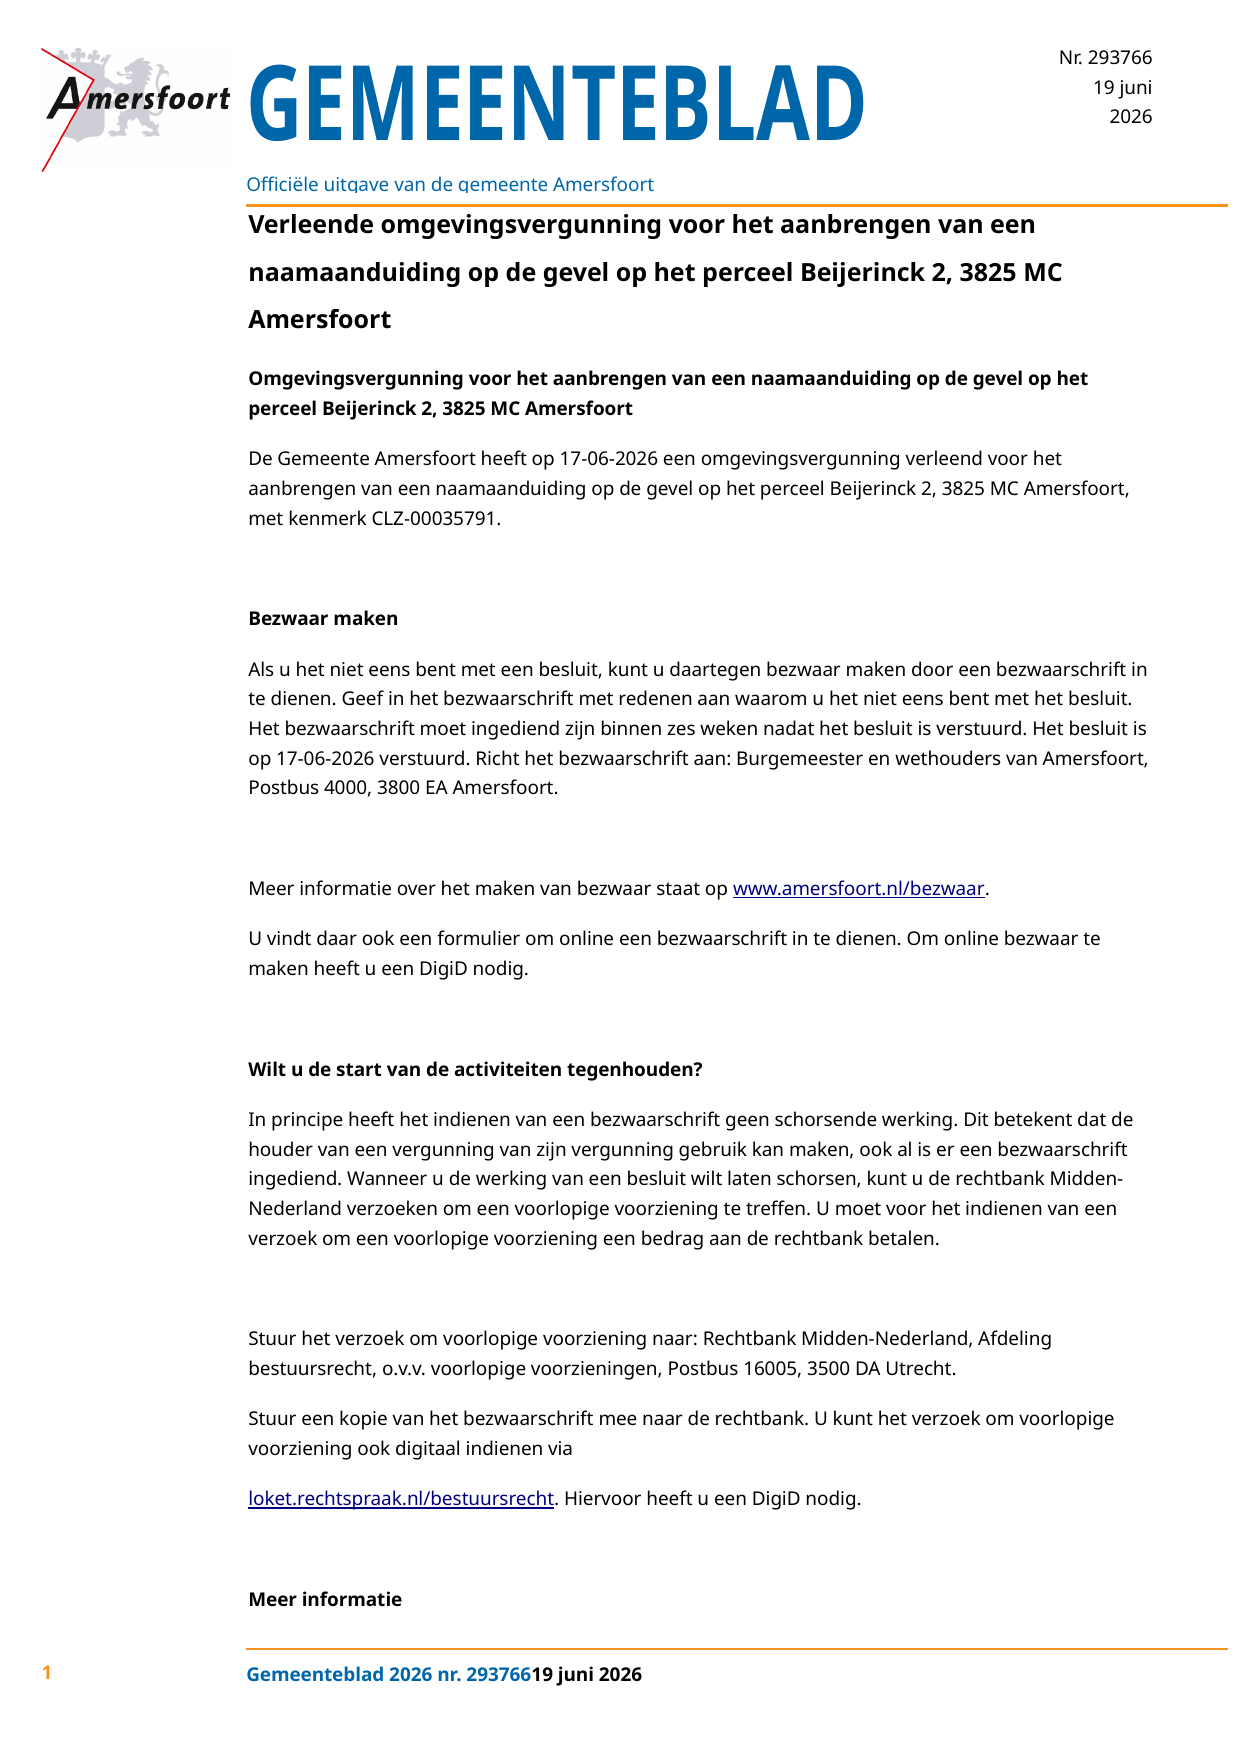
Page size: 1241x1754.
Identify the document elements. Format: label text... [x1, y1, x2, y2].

text Meer informatie over het maken van bezwaar staat op www.amersfoort.nl/bezwaar. [248, 875, 1152, 901]
text loket.rechtspraak.nl/bestuursrecht. Hiervoor heeft u een DigiD nodig. [248, 1486, 1152, 1511]
text Omgevingsvergunning voor het aanbrengen van een naamaanduiding op de gevel op het perceel Beijerinck 2, 3825 MC Amersfoort [248, 366, 1152, 421]
text In principe heeft het indienen van een bezwaarschrift geen schorsende werking. Dit betekent dat de houder van een vergunning van zijn vergunning gebruik kan maken, ook al is er een bezwaarschrift ingediend. Wanneer u de werking van een besluit wilt laten schorsen, kunt u de rechtbank Midden-Nederland verzoeken om een voorlopige voorziening te treffen. U moet voor het indienen van een verzoek om een voorlopige voorziening een bedrag aan de rechtbank betalen. [248, 1106, 1152, 1250]
text Wilt u de start van de activiteiten tegenhouden? [248, 1056, 1152, 1082]
text De Gemeente Amersfoort heeft op 17-06-2026 een omgevingsvergunning verleend voor het aanbrengen van een naamaanduiding op de gevel op het perceel Beijerinck 2, 3825 MC Amersfoort, met kenmerk CLZ-00035791. [248, 446, 1152, 530]
text U vindt daar ook een formulier om online een bezwaarschrift in te dienen. Om online bezwaar te maken heeft u een DigiD nodig. [248, 926, 1152, 981]
picture [41, 47, 231, 172]
text Verleende omgevingsvergunning voor het aanbrengen van een naamaanduiding op de gevel op het perceel Beijerinck 2, 3825 MC Amersfoort [248, 207, 1152, 336]
text Meer informatie [248, 1586, 1152, 1612]
text Bezwaar maken [248, 606, 1152, 631]
text Als u het niet eens bent met een besluit, kunt u daartegen bezwaar maken door een bezwaarschrift in te dienen. Geef in het bezwaarschrift met redenen aan waarom u het niet eens bent met het besluit. Het bezwaarschrift moet ingediend zijn binnen zes weken nadat het besluit is verstuurd. Het besluit is op 17-06-2026 verstuurd. Richt het bezwaarschrift aan: Burgemeester en wethouders van Amersfoort, Postbus 4000, 3800 EA Amersfoort. [248, 656, 1152, 800]
text Stuur een kopie van het bezwaarschrift mee naar de rechtbank. U kunt het verzoek om voorlopige voorziening ook digitaal indienen via [248, 1406, 1152, 1461]
text Stuur het verzoek om voorlopige voorziening naar: Rechtbank Midden-Nederland, Afdeling bestuursrecht, o.v.v. voorlopige voorzieningen, Postbus 16005, 3500 DA Utrecht. [248, 1326, 1152, 1381]
